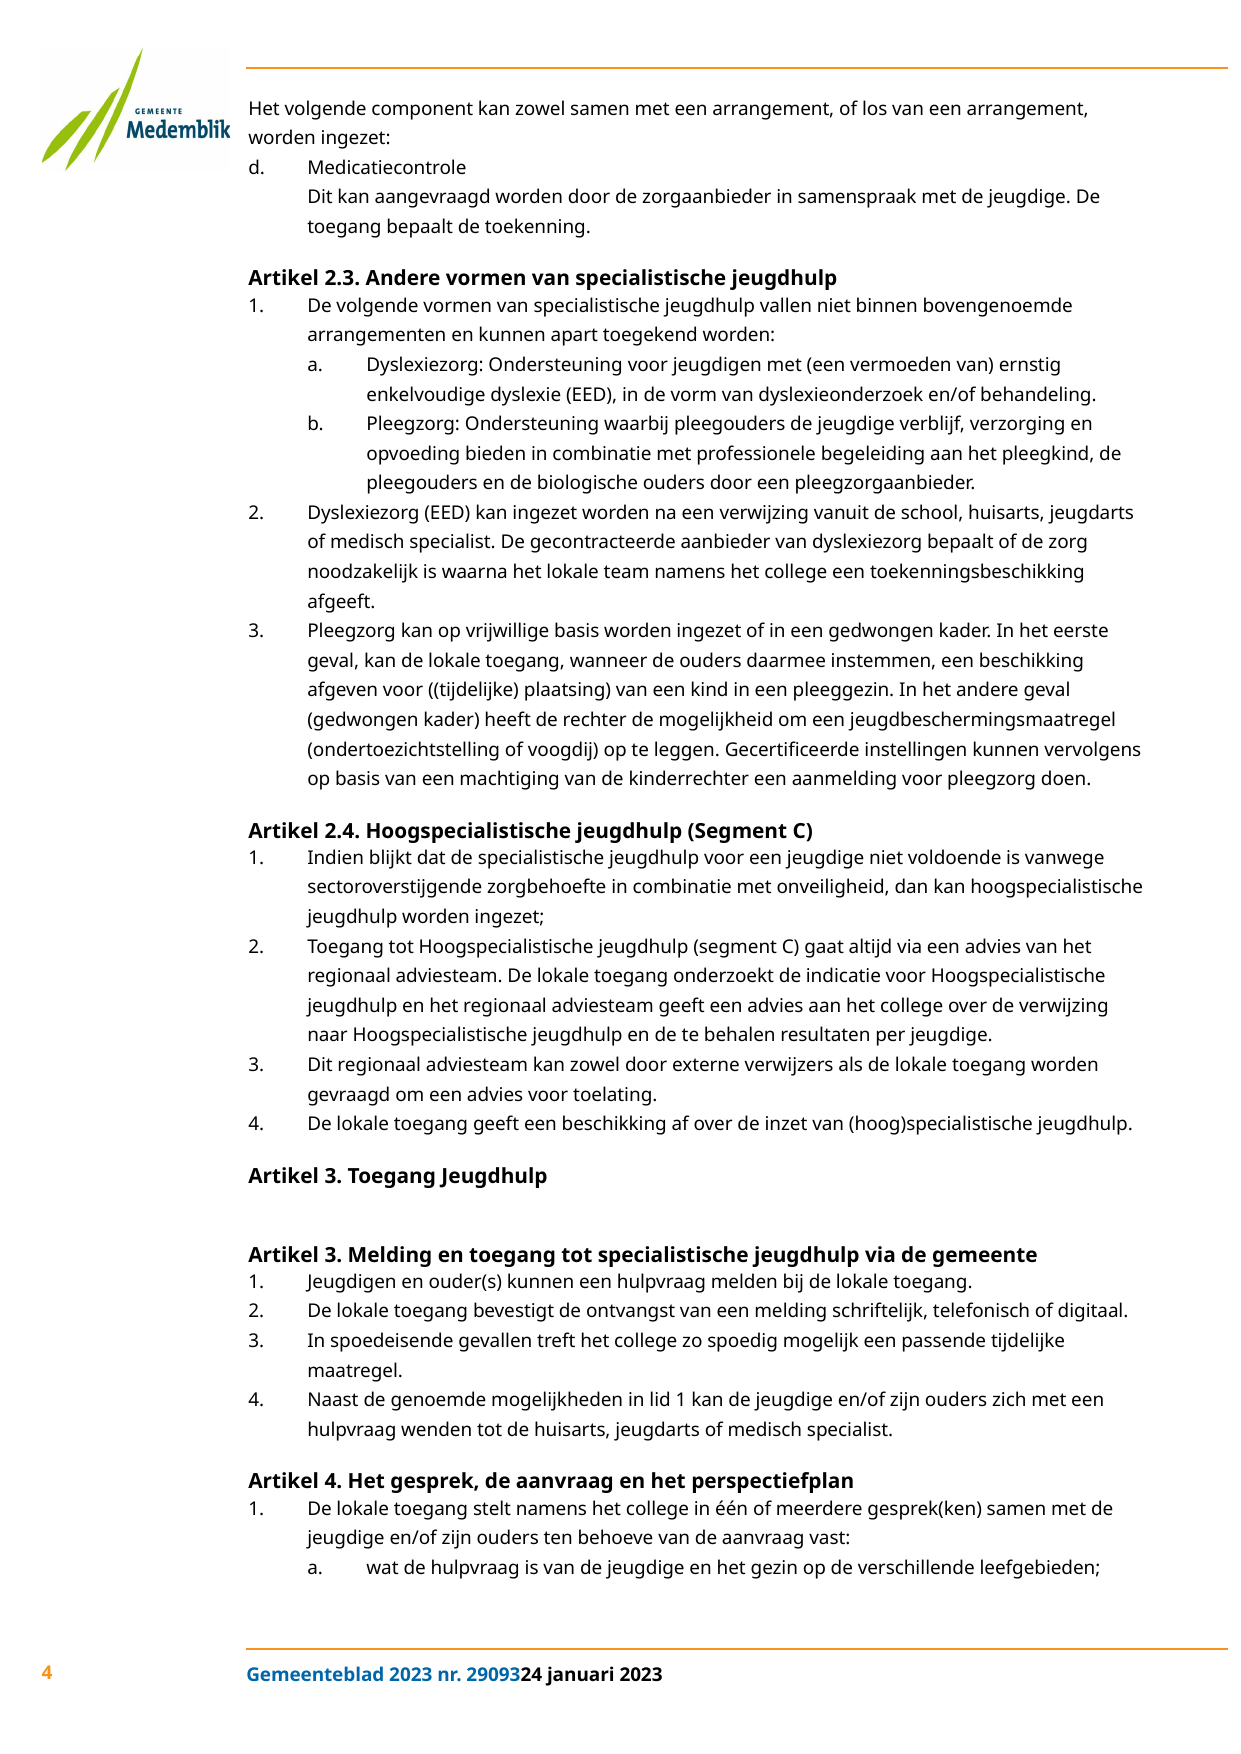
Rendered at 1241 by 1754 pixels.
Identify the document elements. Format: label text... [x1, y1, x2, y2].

list Pleegzorg kan op vrijwillige basis worden ingezet of in een gedwongen kader. In het eerste geval, kan de lokale toegang, wanneer de ouders daarmee instemmen, een beschikking afgeven voor ((tijdelijke) plaatsing) van een kind in een pleeggezin. In het andere geval (gedwongen kader) heeft de rechter de mogelijkheid om een jeugdbeschermingsmaatregel (ondertoezichtstelling of voogdij) op te leggen. Gecertificeerde instellingen kunnen vervolgens op basis van een machtiging van de kinderrechter een aanmelding voor pleegzorg doen. [248, 617, 1152, 791]
list Toegang tot Hoogspecialistische jeugdhulp (segment C) gaat altijd via een advies van het regionaal adviesteam. De lokale toegang onderzoekt de indicatie voor Hoogspecialistische jeugdhulp en het regionaal adviesteam geeft een advies aan het college over de verwijzing naar Hoogspecialistische jeugdhulp en de te behalen resultaten per jeugdige. [248, 933, 1152, 1047]
list Medicatiecontrole [248, 154, 1152, 180]
list Dit kan aangevraagd worden door de zorgaanbieder in samenspraak met de jeugdige. De toegang bepaalt de toekenning. [248, 183, 1152, 239]
list Dit regionaal adviesteam kan zowel door externe verwijzers als de lokale toegang worden gevraagd om een advies voor toelating. [248, 1051, 1152, 1107]
picture [41, 47, 231, 172]
text Artikel 4. Het gesprek, de aanvraag en het perspectiefplan [248, 1466, 1152, 1495]
list Jeugdigen en ouder(s) kunnen een hulpvraag melden bij de lokale toegang. [248, 1268, 1152, 1294]
text Het volgende component kan zowel samen met een arrangement, of los van een arrangement, worden ingezet: [248, 95, 1152, 150]
text Artikel 3. Melding en toegang tot specialistische jeugdhulp via de gemeente [248, 1240, 1152, 1268]
list De lokale toegang bevestigt de ontvangst van een melding schriftelijk, telefonisch of digitaal. [248, 1298, 1152, 1323]
list Indien blijkt dat de specialistische jeugdhulp voor een jeugdige niet voldoende is vanwege sectoroverstijgende zorgbehoefte in combinatie met onveiligheid, dan kan hoogspecialistische jeugdhulp worden ingezet; [248, 844, 1152, 929]
list In spoedeisende gevallen treft het college zo spoedig mogelijk een passende tijdelijke maatregel. [248, 1327, 1152, 1383]
list De volgende vormen van specialistische jeugdhulp vallen niet binnen bovengenoemde arrangementen en kunnen apart toegekend worden: [248, 292, 1152, 347]
list Dyslexiezorg (EED) kan ingezet worden na een verwijzing vanuit de school, huisarts, jeugdarts of medisch specialist. De gecontracteerde aanbieder van dyslexiezorg bepaalt of de zorg noodzakelijk is waarna het lokale team namens het college een toekenningsbeschikking afgeeft. [248, 499, 1152, 613]
text Artikel 2.3. Andere vormen van specialistische jeugdhulp [248, 263, 1152, 292]
list wat de hulpvraag is van de jeugdige en het gezin op de verschillende leefgebieden; [307, 1554, 1152, 1580]
list De lokale toegang geeft een beschikking af over de inzet van (hoog)specialistische jeugdhulp. [248, 1110, 1152, 1136]
list Dyslexiezorg: Ondersteuning voor jeugdigen met (een vermoeden van) ernstig enkelvoudige dyslexie (EED), in de vorm van dyslexieonderzoek en/of behandeling. [307, 351, 1152, 406]
list De lokale toegang stelt namens het college in één of meerdere gesprek(ken) samen met de jeugdige en/of zijn ouders ten behoeve van de aanvraag vast: [248, 1495, 1152, 1550]
list Pleegzorg: Ondersteuning waarbij pleegouders de jeugdige verblijf, verzorging en opvoeding bieden in combinatie met professionele begeleiding aan het pleegkind, de pleegouders en de biologische ouders door een pleegzorgaanbieder. [307, 410, 1152, 495]
text Artikel 3. Toegang Jeugdhulp [248, 1161, 1152, 1189]
list Naast de genoemde mogelijkheden in lid 1 kan de jeugdige en/of zijn ouders zich met een hulpvraag wenden tot de huisarts, jeugdarts of medisch specialist. [248, 1386, 1152, 1442]
text Artikel 2.4. Hoogspecialistische jeugdhulp (Segment C) [248, 816, 1152, 844]
